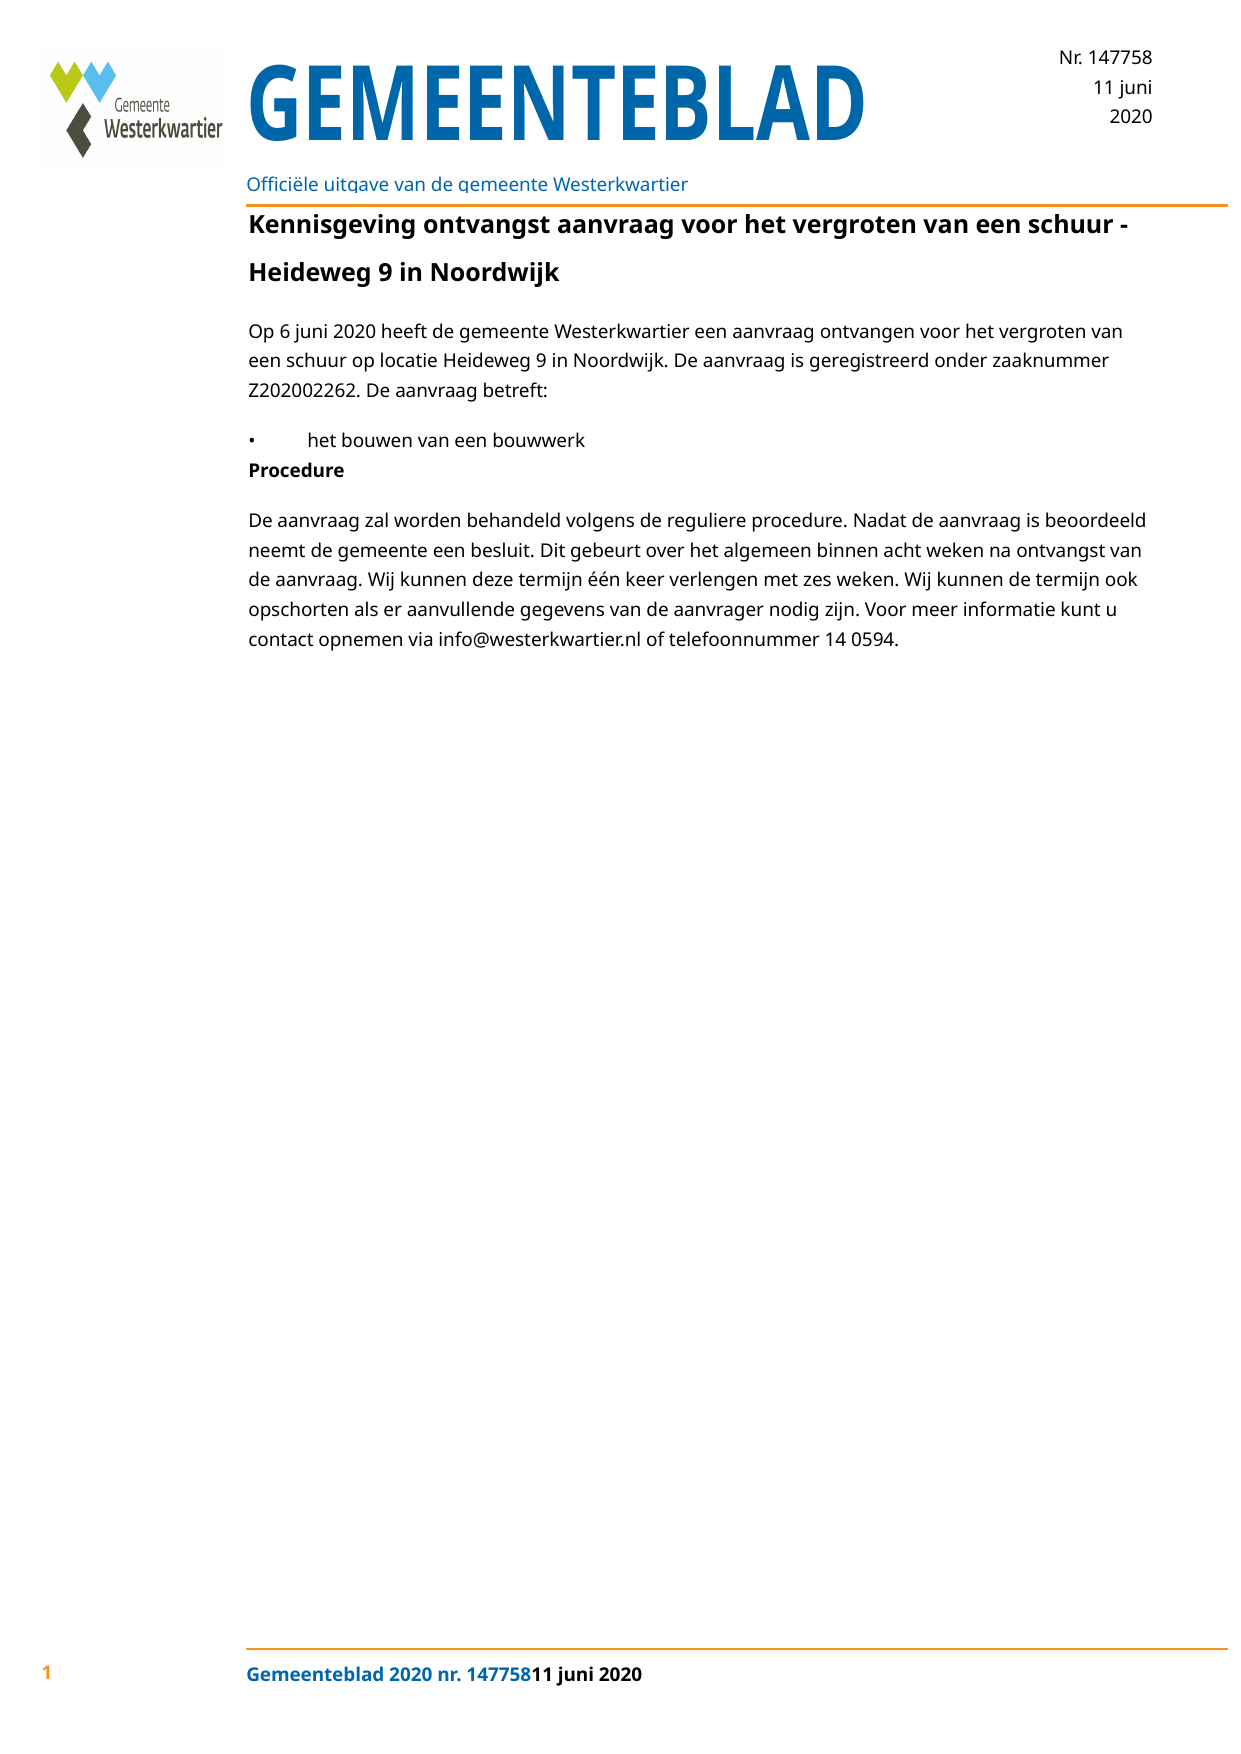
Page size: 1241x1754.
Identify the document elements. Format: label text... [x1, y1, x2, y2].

text Kennisgeving ontvangst aanvraag voor het vergroten van een schuur - Heideweg 9 in Noordwijk [248, 207, 1152, 288]
text Op 6 juni 2020 heeft de gemeente Westerkwartier een aanvraag ontvangen voor het vergroten van een schuur op locatie Heideweg 9 in Noordwijk. De aanvraag is geregistreerd onder zaaknummer Z202002262. De aanvraag betreft: [248, 318, 1152, 403]
list het bouwen van een bouwwerk [248, 427, 1152, 453]
text Procedure [248, 457, 1152, 483]
text De aanvraag zal worden behandeld volgens de reguliere procedure. Nadat de aanvraag is beoordeeld neemt de gemeente een besluit. Dit gebeurt over het algemeen binnen acht weken na ontvangst van de aanvraag. Wij kunnen deze termijn één keer verlengen met zes weken. Wij kunnen de termijn ook opschorten als er aanvullende gegevens van de aanvrager nodig zijn. Voor meer informatie kunt u contact opnemen via info@westerkwartier.nl of telefoonnummer 14 0594. [248, 507, 1152, 652]
picture [41, 47, 231, 172]
